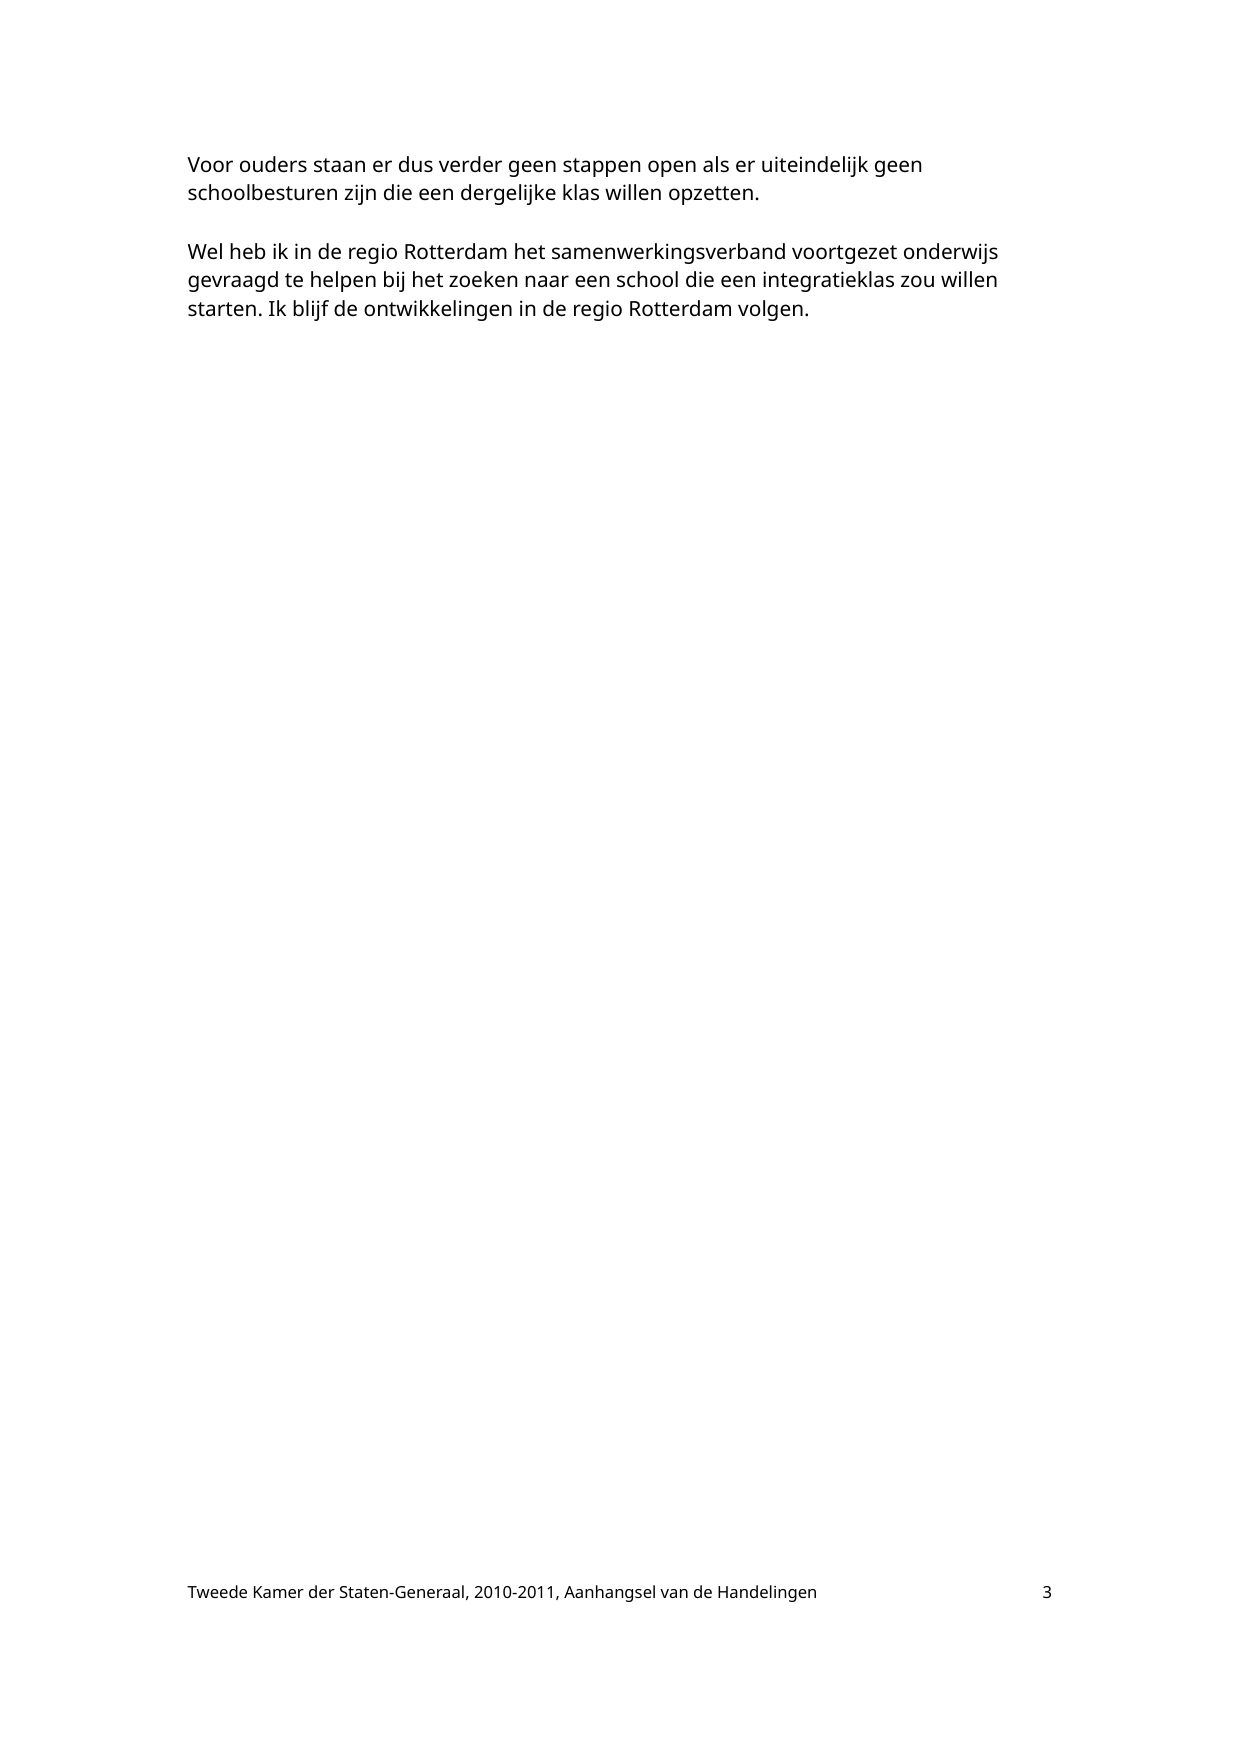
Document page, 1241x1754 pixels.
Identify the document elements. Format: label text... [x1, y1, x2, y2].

text Wel heb ik in de regio Rotterdam het samenwerkingsverband voortgezet onderwijs gevraagd te helpen bij het zoeken naar een school die een integratieklas zou willen starten. Ik blijf de ontwikkelingen in de regio Rotterdam volgen. [187, 237, 1053, 322]
text Voor ouders staan er dus verder geen stappen open als er uiteindelijk geen schoolbesturen zijn die een dergelijke klas willen opzetten. [187, 150, 1053, 207]
